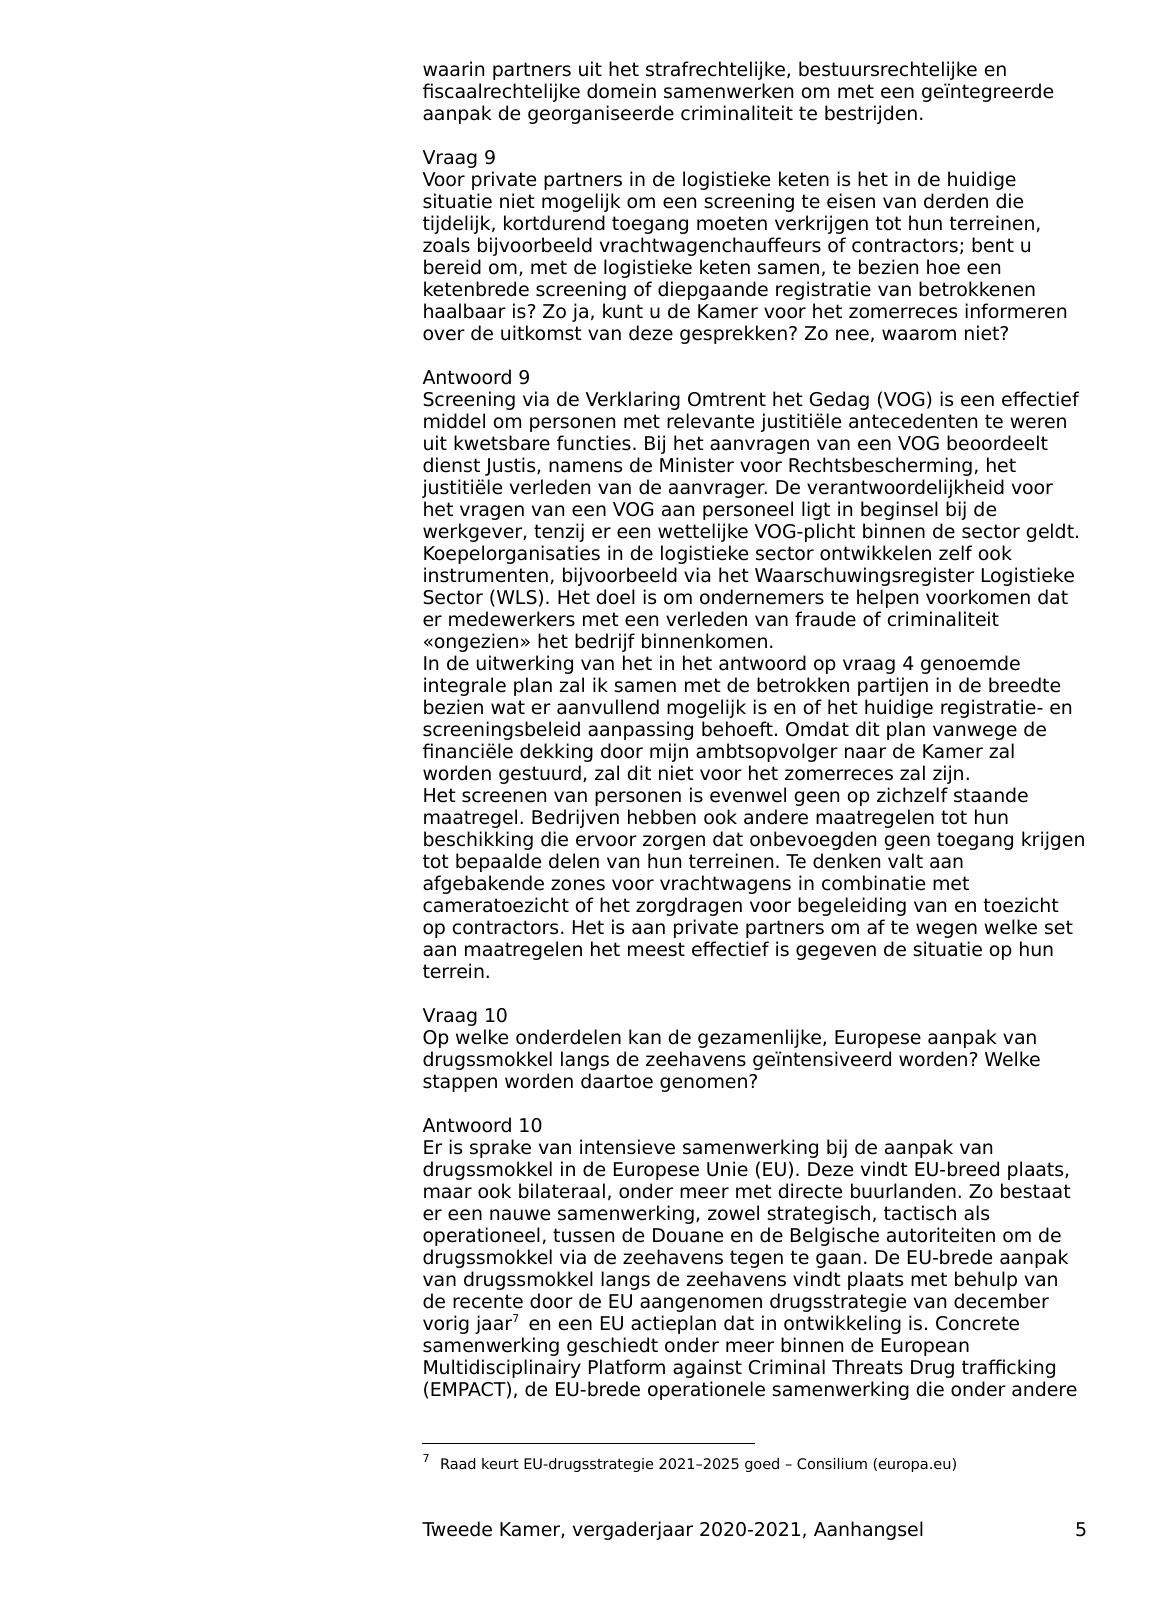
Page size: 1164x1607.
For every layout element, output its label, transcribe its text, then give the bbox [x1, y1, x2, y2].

text In de uitwerking van het in het antwoord op vraag 4 genoemde integrale plan zal ik samen met de betrokken partijen in de breedte bezien wat er aanvullend mogelijk is en of het huidige registratie- en screeningsbeleid aanpassing behoeft. Omdat dit plan vanwege de financiële dekking door mijn ambtsopvolger naar de Kamer zal worden gestuurd, zal dit niet voor het zomerreces zal zijn. [422, 653, 1087, 785]
text Screening via de Verklaring Omtrent het Gedag (VOG) is een effectief middel om personen met relevante justitiële antecedenten te weren uit kwetsbare functies. Bij het aanvragen van een VOG beoordeelt dienst Justis, namens de Minister voor Rechtsbescherming, het justitiële verleden van de aanvrager. De verantwoordelijkheid voor het vragen van een VOG aan personeel ligt in beginsel bij de werkgever, tenzij er een wettelijke VOG-plicht binnen de sector geldt. [422, 389, 1087, 543]
text waarin partners uit het strafrechtelijke, bestuursrechtelijke en fiscaalrechtelijke domein samenwerken om met een geïntegreerde aanpak de georganiseerde criminaliteit te bestrijden. [422, 59, 1087, 125]
text Er is sprake van intensieve samenwerking bij de aanpak van drugssmokkel in de Europese Unie (EU). Deze vindt EU-breed plaats, maar ook bilateraal, onder meer met directe buurlanden. Zo bestaat er een nauwe samenwerking, zowel strategisch, tactisch als operationeel, tussen de Douane en de Belgische autoriteiten om de drugssmokkel via de zeehavens tegen te gaan. De EU-brede aanpak van drugssmokkel langs de zeehavens vindt plaats met behulp van de recente door de EU aangenomen drugsstrategie van december vorig jaar en een EU actieplan dat in ontwikkeling is. Concrete samenwerking geschiedt onder meer binnen de European Multidisciplinairy Platform against Criminal Threats Drug trafficking (EMPACT), de EU-brede operationele samenwerking die onder andere [422, 1137, 1087, 1401]
text Koepelorganisaties in de logistieke sector ontwikkelen zelf ook instrumenten, bijvoorbeeld via het Waarschuwingsregister Logistieke Sector (WLS). Het doel is om ondernemers te helpen voorkomen dat er medewerkers met een verleden van fraude of criminaliteit «ongezien» het bedrijf binnenkomen. [422, 543, 1087, 653]
text Raad keurt EU-drugsstrategie 2021–2025 goed – Consilium (europa.eu) [422, 1452, 1087, 1474]
text Vraag 9 [422, 147, 1087, 169]
text Het screenen van personen is evenwel geen op zichzelf staande maatregel. Bedrijven hebben ook andere maatregelen tot hun beschikking die ervoor zorgen dat onbevoegden geen toegang krijgen tot bepaalde delen van hun terreinen. Te denken valt aan afgebakende zones voor vrachtwagens in combinatie met cameratoezicht of het zorgdragen voor begeleiding van en toezicht op contractors. Het is aan private partners om af te wegen welke set aan maatregelen het meest effectief is gegeven de situatie op hun terrein. [422, 785, 1087, 983]
text Vraag 10 [422, 1005, 1087, 1027]
text Voor private partners in de logistieke keten is het in de huidige situatie niet mogelijk om een screening te eisen van derden die tijdelijk, kortdurend toegang moeten verkrijgen tot hun terreinen, zoals bijvoorbeeld vrachtwagenchauffeurs of contractors; bent u bereid om, met de logistieke keten samen, te bezien hoe een ketenbrede screening of diepgaande registratie van betrokkenen haalbaar is? Zo ja, kunt u de Kamer voor het zomerreces informeren over de uitkomst van deze gesprekken? Zo nee, waarom niet? [422, 169, 1087, 345]
text Antwoord 9 [422, 367, 1087, 389]
text Op welke onderdelen kan de gezamenlijke, Europese aanpak van drugssmokkel langs de zeehavens geïntensiveerd worden? Welke stappen worden daartoe genomen? [422, 1027, 1087, 1093]
text Antwoord 10 [422, 1115, 1087, 1137]
